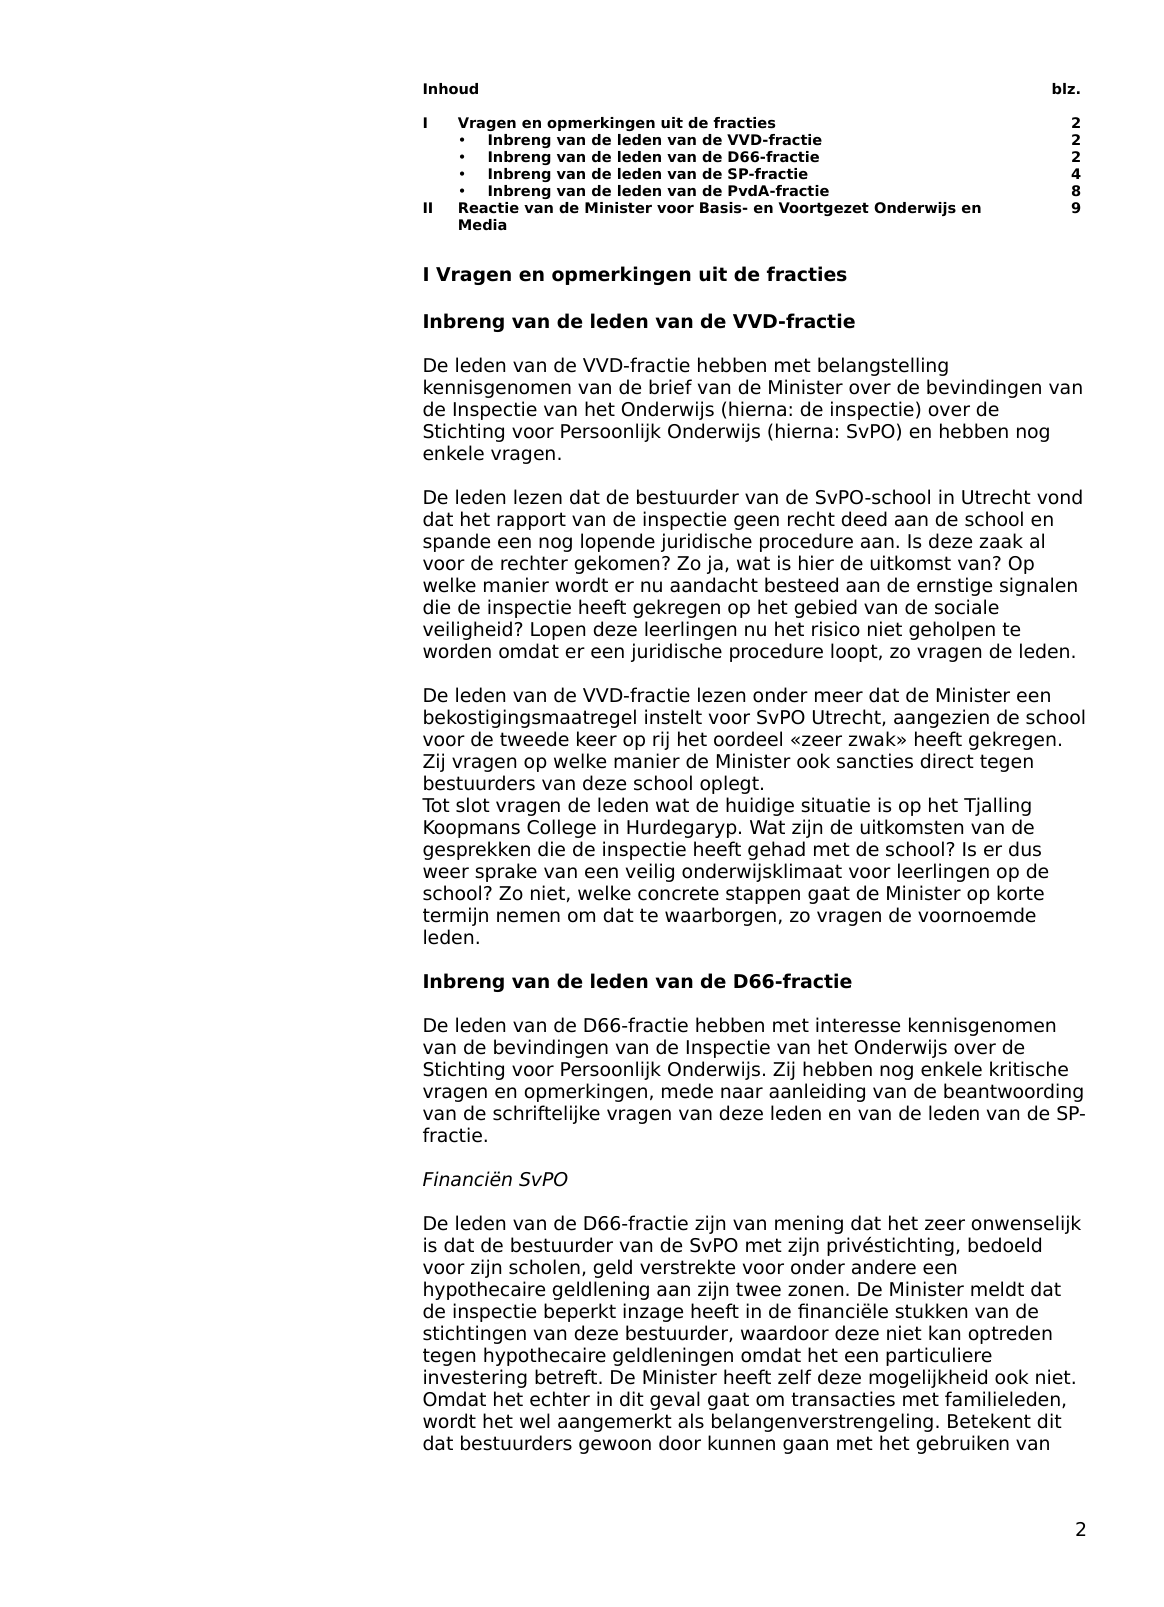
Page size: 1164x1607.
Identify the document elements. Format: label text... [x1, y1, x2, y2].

table_cell 2 [1028, 149, 1087, 166]
table_cell II [422, 200, 452, 234]
text De leden lezen dat de bestuurder van de SvPO-school in Utrecht vond dat het rapport van de inspectie geen recht deed aan de school en spande een nog lopende juridische procedure aan. Is deze zaak al voor de rechter gekomen? Zo ja, wat is hier de uitkomst van? Op welke manier wordt er nu aandacht besteed aan de ernstige signalen die de inspectie heeft gekregen op het gebied van de sociale veiligheid? Lopen deze leerlingen nu het risico niet geholpen te worden omdat er een juridische procedure loopt, zo vragen de leden. [422, 487, 1087, 663]
table_cell 4 [1028, 166, 1087, 183]
subtitle I Vragen en opmerkingen uit de fracties [422, 264, 1087, 286]
table_cell • [452, 132, 481, 149]
table_cell [422, 132, 452, 149]
subtitle Inbreng van de leden van de D66-fractie [422, 971, 1087, 993]
table_cell [452, 98, 481, 115]
table_cell [422, 183, 452, 200]
table_header blz. [1028, 81, 1087, 98]
table_cell Vragen en opmerkingen uit de fracties [452, 115, 1027, 132]
subtitle Financiën SvPO [422, 1169, 1087, 1191]
table_cell • [452, 149, 481, 166]
table_cell 9 [1028, 200, 1087, 234]
table_cell Inbreng van de leden van de VVD-fractie [481, 132, 1027, 149]
table_cell Inbreng van de leden van de D66-fractie [481, 149, 1027, 166]
table_cell [481, 98, 1027, 115]
table_cell • [452, 183, 481, 200]
table_header Inhoud [422, 81, 1027, 98]
table_cell Inbreng van de leden van de PvdA-fractie [481, 183, 1027, 200]
table_cell • [452, 166, 481, 183]
table_cell [422, 98, 452, 115]
table_cell I [422, 115, 452, 132]
text De leden van de D66-fractie hebben met interesse kennisgenomen van de bevindingen van de Inspectie van het Onderwijs over de Stichting voor Persoonlijk Onderwijs. Zij hebben nog enkele kritische vragen en opmerkingen, mede naar aanleiding van de beantwoording van de schriftelijke vragen van deze leden en van de leden van de SP-fractie. [422, 1015, 1087, 1147]
table_cell 2 [1028, 132, 1087, 149]
table_cell Reactie van de Minister voor Basis- en Voortgezet Onderwijs en Media [452, 200, 1027, 234]
text De leden van de D66-fractie zijn van mening dat het zeer onwenselijk is dat de bestuurder van de SvPO met zijn privéstichting, bedoeld voor zijn scholen, geld verstrekte voor onder andere een hypothecaire geldlening aan zijn twee zonen. De Minister meldt dat de inspectie beperkt inzage heeft in de financiële stukken van de stichtingen van deze bestuurder, waardoor deze niet kan optreden tegen hypothecaire geldleningen omdat het een particuliere investering betreft. De Minister heeft zelf deze mogelijkheid ook niet. Omdat het echter in dit geval gaat om transacties met familieleden, wordt het wel aangemerkt als belangenverstrengeling. Betekent dit dat bestuurders gewoon door kunnen gaan met het gebruiken van [422, 1213, 1087, 1455]
table_cell Inbreng van de leden van de SP-fractie [481, 166, 1027, 183]
table_cell [422, 149, 452, 166]
text Tot slot vragen de leden wat de huidige situatie is op het Tjalling Koopmans College in Hurdegaryp. Wat zijn de uitkomsten van de gesprekken die de inspectie heeft gehad met de school? Is er dus weer sprake van een veilig onderwijsklimaat voor leerlingen op de school? Zo niet, welke concrete stappen gaat de Minister op korte termijn nemen om dat te waarborgen, zo vragen de voornoemde leden. [422, 795, 1087, 949]
table_cell 8 [1028, 183, 1087, 200]
table_cell 2 [1028, 115, 1087, 132]
table_cell [1028, 98, 1087, 115]
table_cell [422, 166, 452, 183]
subtitle Inbreng van de leden van de VVD-fractie [422, 311, 1087, 333]
text De leden van de VVD-fractie hebben met belangstelling kennisgenomen van de brief van de Minister over de bevindingen van de Inspectie van het Onderwijs (hierna: de inspectie) over de Stichting voor Persoonlijk Onderwijs (hierna: SvPO) en hebben nog enkele vragen. [422, 355, 1087, 465]
text De leden van de VVD-fractie lezen onder meer dat de Minister een bekostigingsmaatregel instelt voor SvPO Utrecht, aangezien de school voor de tweede keer op rij het oordeel «zeer zwak» heeft gekregen. Zij vragen op welke manier de Minister ook sancties direct tegen bestuurders van deze school oplegt. [422, 685, 1087, 795]
